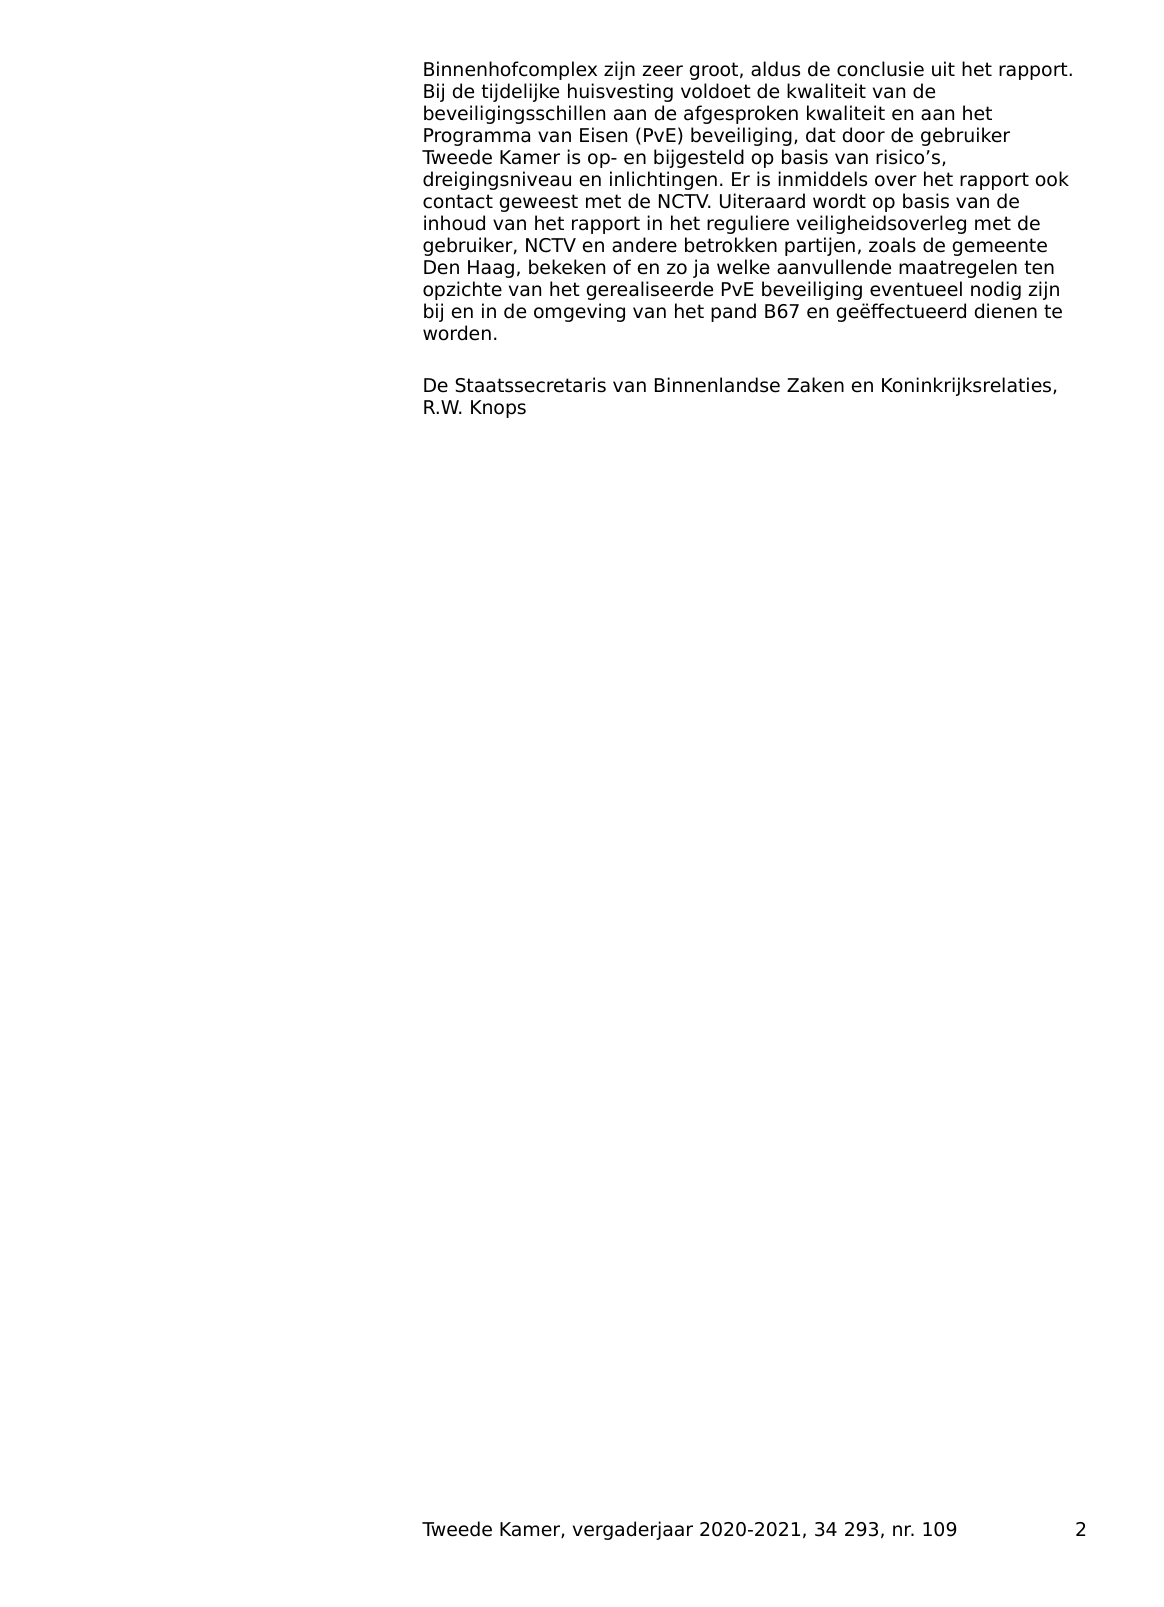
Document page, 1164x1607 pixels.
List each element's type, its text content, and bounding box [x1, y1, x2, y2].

text Binnenhofcomplex zijn zeer groot, aldus de conclusie uit het rapport. Bij de tijdelijke huisvesting voldoet de kwaliteit van de beveiligingsschillen aan de afgesproken kwaliteit en aan het Programma van Eisen (PvE) beveiliging, dat door de gebruiker Tweede Kamer is op- en bijgesteld op basis van risico’s, dreigingsniveau en inlichtingen. Er is inmiddels over het rapport ook contact geweest met de NCTV. Uiteraard wordt op basis van de inhoud van het rapport in het reguliere veiligheidsoverleg met de gebruiker, NCTV en andere betrokken partijen, zoals de gemeente Den Haag, bekeken of en zo ja welke aanvullende maatregelen ten opzichte van het gerealiseerde PvE beveiliging eventueel nodig zijn bij en in de omgeving van het pand B67 en geëffectueerd dienen te worden. [422, 59, 1087, 345]
text De Staatssecretaris van Binnenlandse Zaken en Koninkrijksrelaties, R.W. Knops [422, 375, 1087, 419]
